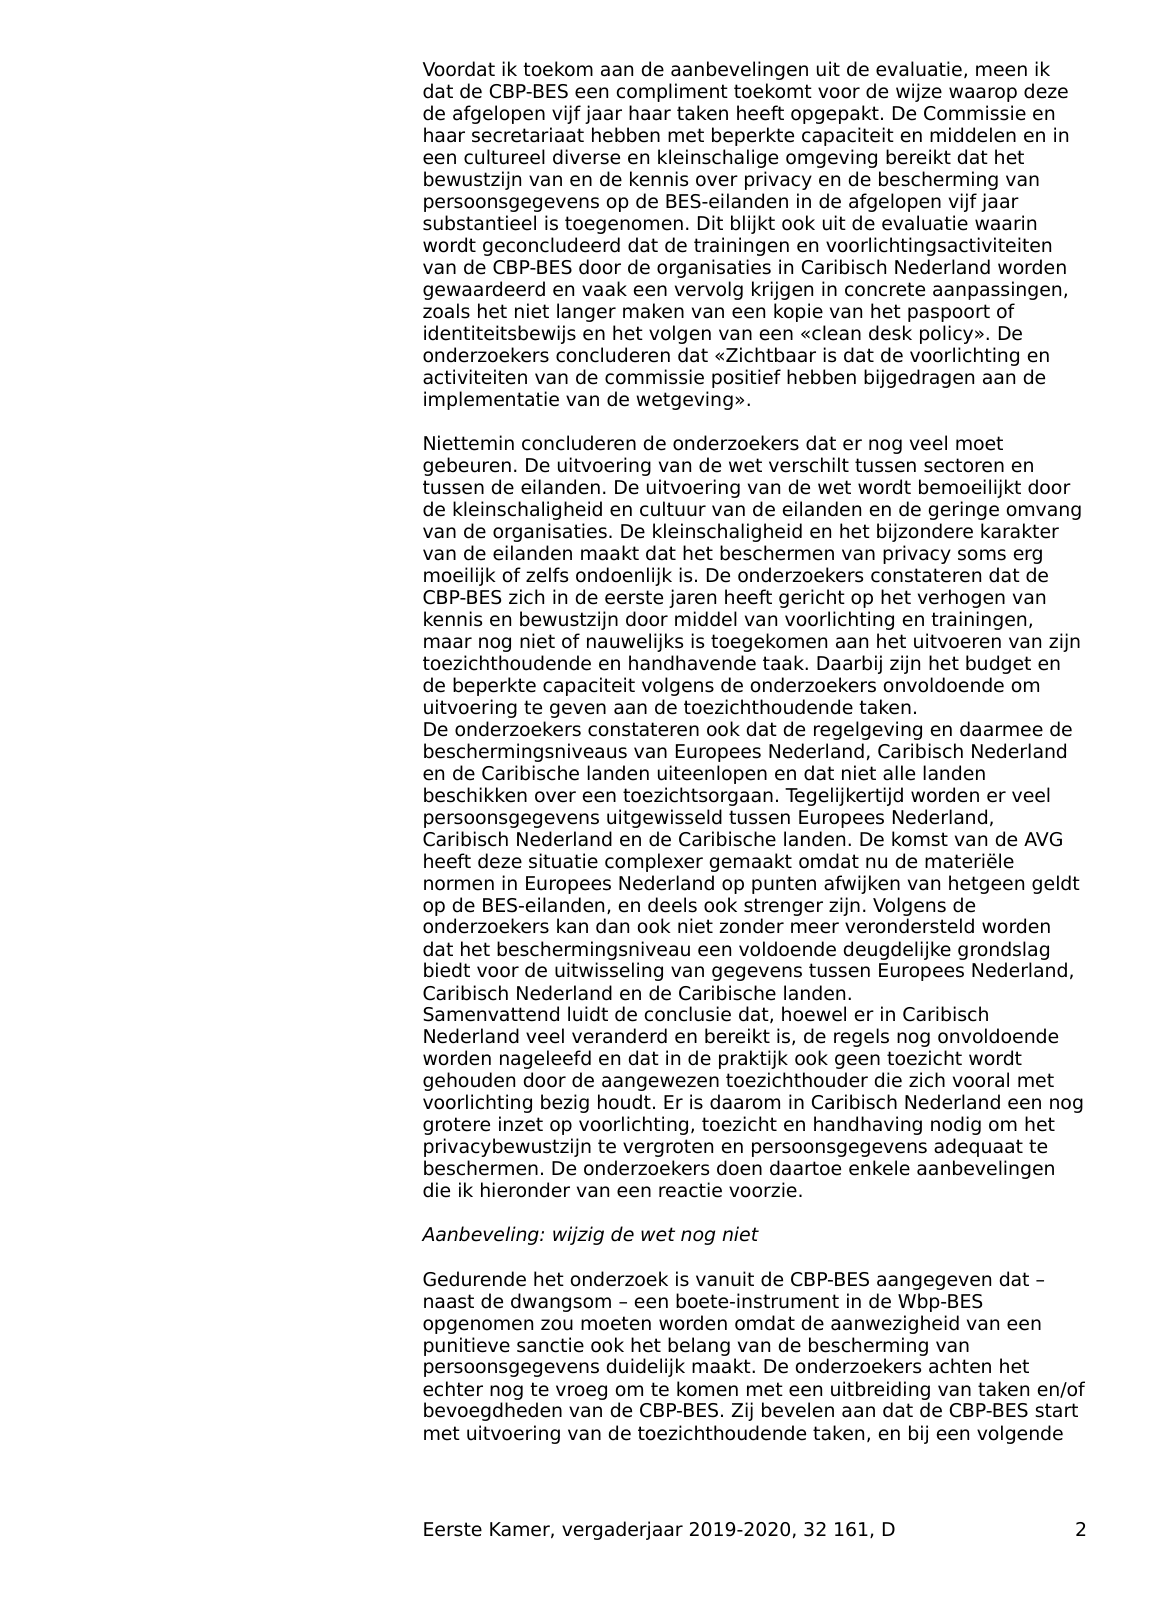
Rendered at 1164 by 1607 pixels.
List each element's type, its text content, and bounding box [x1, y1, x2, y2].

text Niettemin concluderen de onderzoekers dat er nog veel moet gebeuren. De uitvoering van de wet verschilt tussen sectoren en tussen de eilanden. De uitvoering van de wet wordt bemoeilijkt door de kleinschaligheid en cultuur van de eilanden en de geringe omvang van de organisaties. De kleinschaligheid en het bijzondere karakter van de eilanden maakt dat het beschermen van privacy soms erg moeilijk of zelfs ondoenlijk is. De onderzoekers constateren dat de CBP-BES zich in de eerste jaren heeft gericht op het verhogen van kennis en bewustzijn door middel van voorlichting en trainingen, maar nog niet of nauwelijks is toegekomen aan het uitvoeren van zijn toezichthoudende en handhavende taak. Daarbij zijn het budget en de beperkte capaciteit volgens de onderzoekers onvoldoende om uitvoering te geven aan de toezichthoudende taken. [422, 433, 1087, 719]
text Voordat ik toekom aan de aanbevelingen uit de evaluatie, meen ik dat de CBP-BES een compliment toekomt voor de wijze waarop deze de afgelopen vijf jaar haar taken heeft opgepakt. De Commissie en haar secretariaat hebben met beperkte capaciteit en middelen en in een cultureel diverse en kleinschalige omgeving bereikt dat het bewustzijn van en de kennis over privacy en de bescherming van persoonsgegevens op de BES-eilanden in de afgelopen vijf jaar substantieel is toegenomen. Dit blijkt ook uit de evaluatie waarin wordt geconcludeerd dat de trainingen en voorlichtingsactiviteiten van de CBP-BES door de organisaties in Caribisch Nederland worden gewaardeerd en vaak een vervolg krijgen in concrete aanpassingen, zoals het niet langer maken van een kopie van het paspoort of identiteitsbewijs en het volgen van een «clean desk policy». De onderzoekers concluderen dat «Zichtbaar is dat de voorlichting en activiteiten van de commissie positief hebben bijgedragen aan de implementatie van de wetgeving». [422, 59, 1087, 411]
subtitle Aanbeveling: wijzig de wet nog niet [422, 1224, 1087, 1246]
text De onderzoekers constateren ook dat de regelgeving en daarmee de beschermingsniveaus van Europees Nederland, Caribisch Nederland en de Caribische landen uiteenlopen en dat niet alle landen beschikken over een toezichtsorgaan. Tegelijkertijd worden er veel persoonsgegevens uitgewisseld tussen Europees Nederland, Caribisch Nederland en de Caribische landen. De komst van de AVG heeft deze situatie complexer gemaakt omdat nu de materiële normen in Europees Nederland op punten afwijken van hetgeen geldt op de BES-eilanden, en deels ook strenger zijn. Volgens de onderzoekers kan dan ook niet zonder meer verondersteld worden dat het beschermingsniveau een voldoende deugdelijke grondslag biedt voor de uitwisseling van gegevens tussen Europees Nederland, Caribisch Nederland en de Caribische landen. [422, 719, 1087, 1004]
text Samenvattend luidt de conclusie dat, hoewel er in Caribisch Nederland veel veranderd en bereikt is, de regels nog onvoldoende worden nageleefd en dat in de praktijk ook geen toezicht wordt gehouden door de aangewezen toezichthouder die zich vooral met voorlichting bezig houdt. Er is daarom in Caribisch Nederland een nog grotere inzet op voorlichting, toezicht en handhaving nodig om het privacybewustzijn te vergroten en persoonsgegevens adequaat te beschermen. De onderzoekers doen daartoe enkele aanbevelingen die ik hieronder van een reactie voorzie. [422, 1004, 1087, 1202]
text Gedurende het onderzoek is vanuit de CBP-BES aangegeven dat – naast de dwangsom – een boete-instrument in de Wbp-BES opgenomen zou moeten worden omdat de aanwezigheid van een punitieve sanctie ook het belang van de bescherming van persoonsgegevens duidelijk maakt. De onderzoekers achten het echter nog te vroeg om te komen met een uitbreiding van taken en/of bevoegdheden van de CBP-BES. Zij bevelen aan dat de CBP-BES start met uitvoering van de toezichthoudende taken, en bij een volgende [422, 1268, 1087, 1444]
